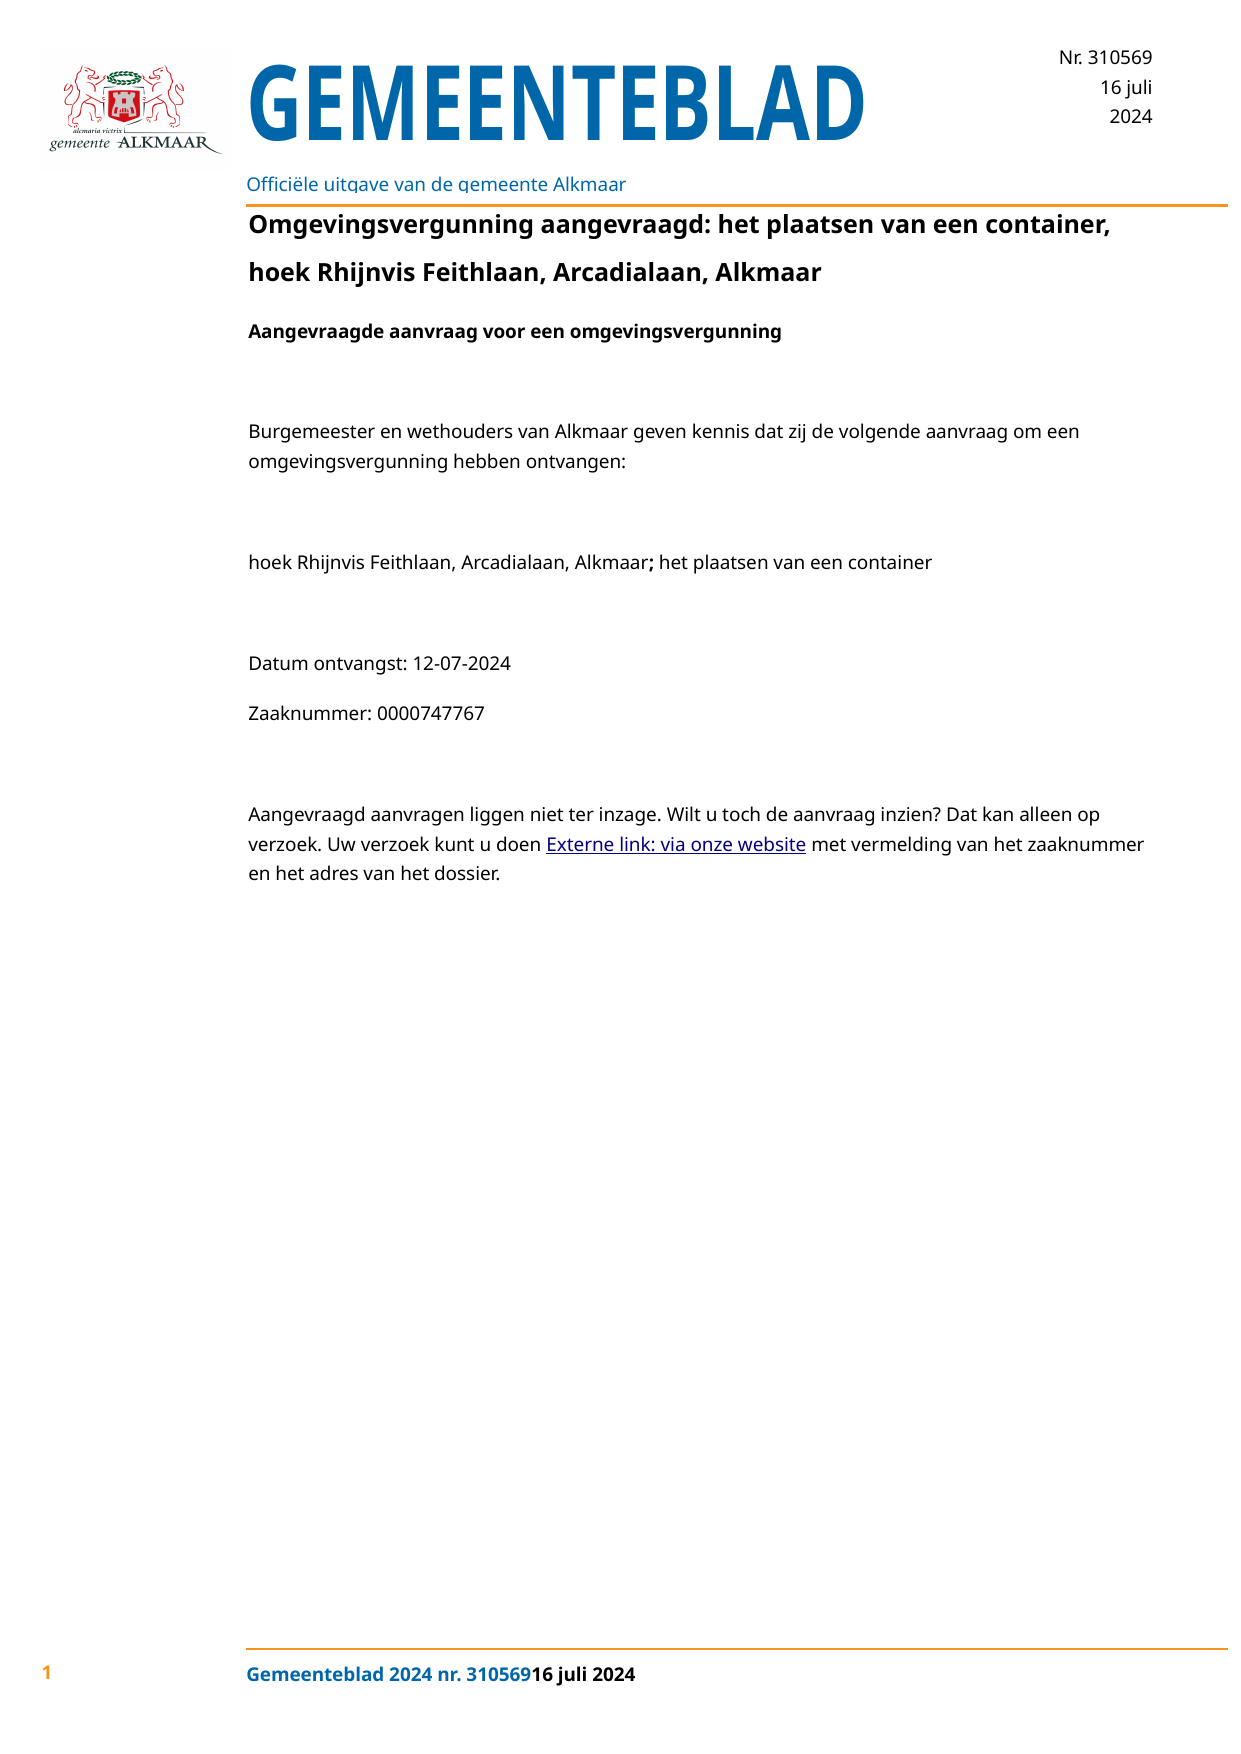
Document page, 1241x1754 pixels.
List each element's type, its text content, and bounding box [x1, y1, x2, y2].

text Omgevingsvergunning aangevraagd: het plaatsen van een container, hoek Rhijnvis Feithlaan, Arcadialaan, Alkmaar [248, 207, 1152, 288]
text Aangevraagde aanvraag voor een omgevingsvergunning [248, 318, 1152, 344]
text Aangevraagd aanvragen liggen niet ter inzage. Wilt u toch de aanvraag inzien? Dat kan alleen op verzoek. Uw verzoek kunt u doen Externe link: via onze website met vermelding van het zaaknummer en het adres van het dossier. [248, 801, 1152, 886]
text Burgemeester en wethouders van Alkmaar geven kennis dat zij de volgende aanvraag om een omgevingsvergunning hebben ontvangen: [248, 419, 1152, 474]
text Zaaknummer: 0000747767 [248, 700, 1152, 726]
text hoek Rhijnvis Feithlaan, Arcadialaan, Alkmaar; het plaatsen van een container [248, 549, 1152, 575]
picture [41, 47, 231, 172]
text Datum ontvangst: 12-07-2024 [248, 650, 1152, 676]
